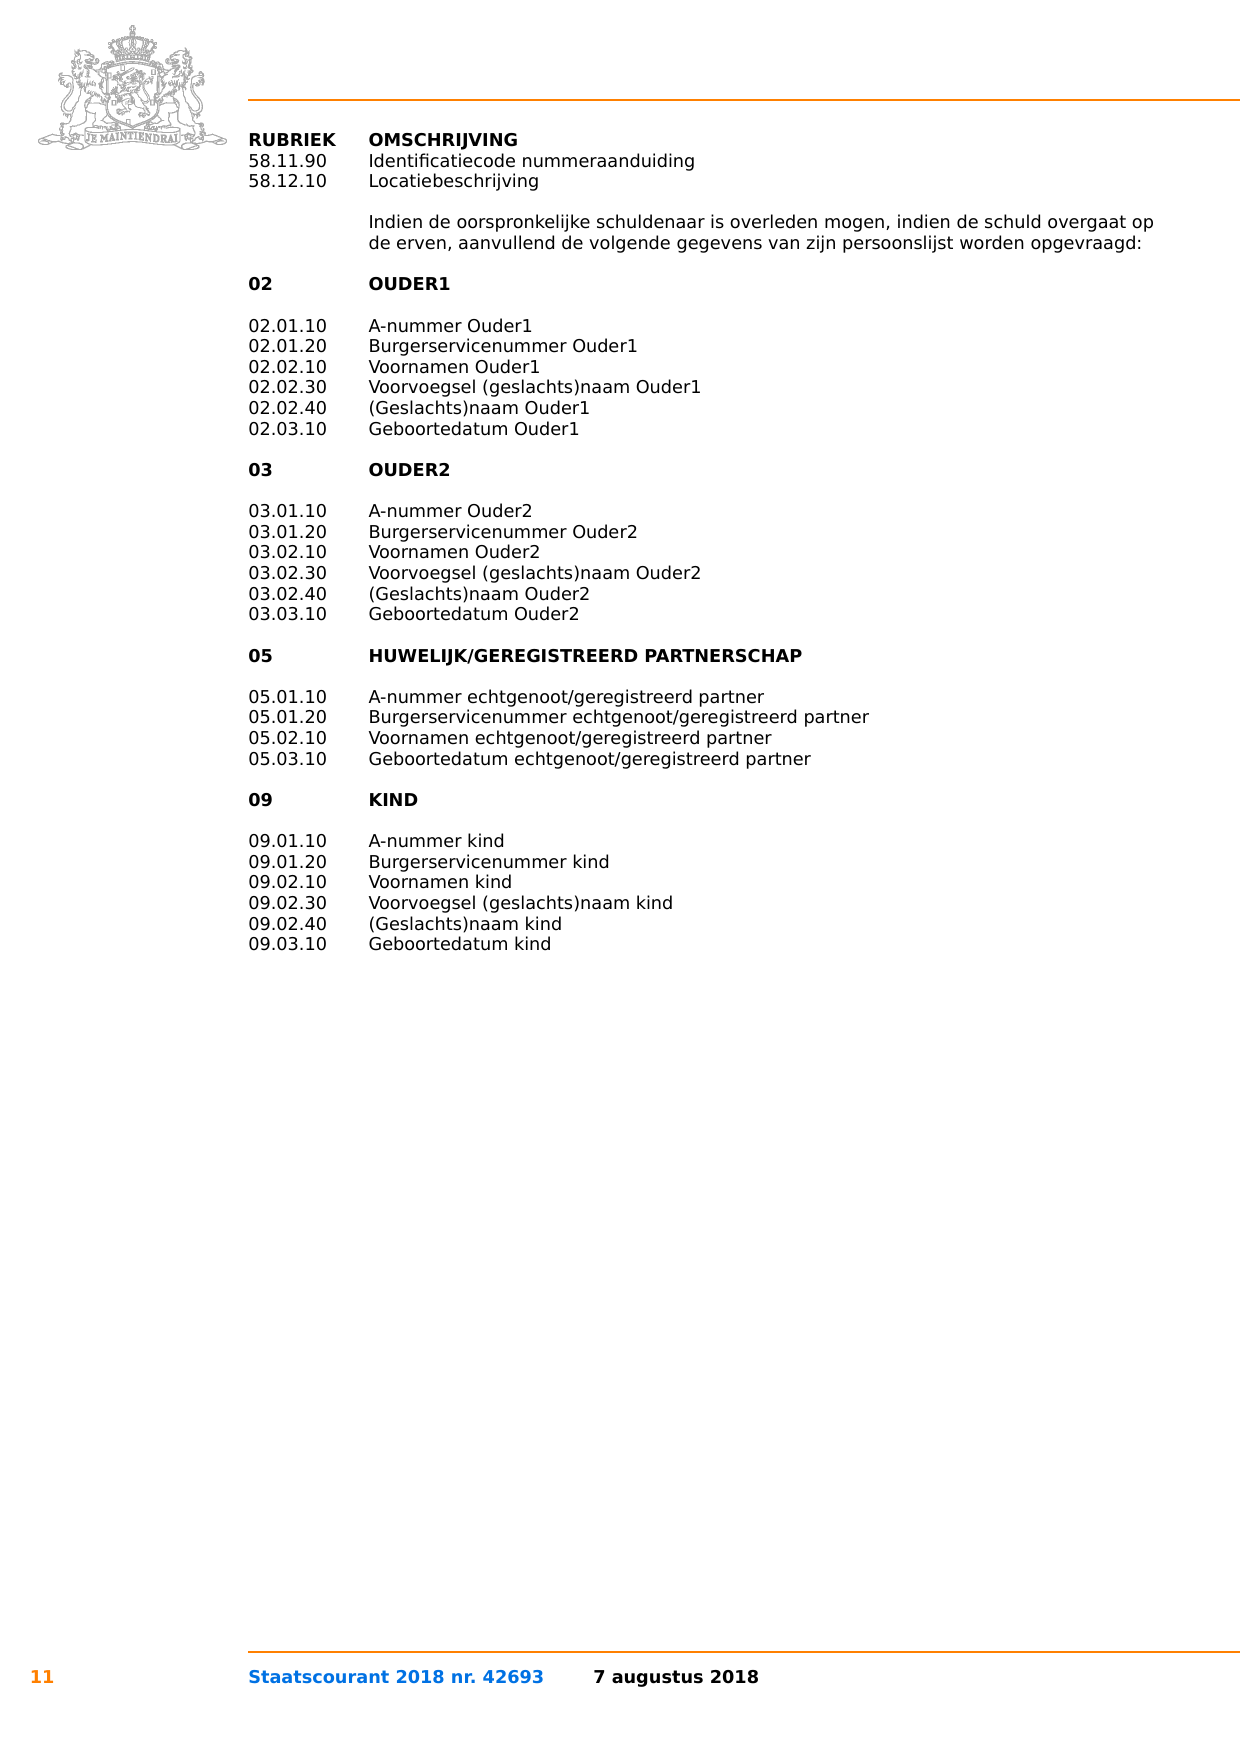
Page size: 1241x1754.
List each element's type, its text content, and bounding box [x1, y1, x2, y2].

table_cell Voornamen echtgenoot/geregistreerd partner [363, 728, 1163, 749]
table_cell Voorvoegsel (geslachts)naam kind [363, 893, 1163, 914]
table_cell 58.12.10 [248, 171, 362, 192]
table_header RUBRIEK [248, 130, 362, 151]
table_cell Voornamen Ouder1 [363, 357, 1163, 377]
table_cell 09.01.20 [248, 852, 362, 872]
table_cell [363, 254, 1163, 274]
table_cell HUWELIJK/GEREGISTREERD PARTNERSCHAP [363, 646, 1163, 666]
table_cell [248, 254, 362, 274]
table_cell Voorvoegsel (geslachts)naam Ouder1 [363, 378, 1163, 398]
table_cell Voorvoegsel (geslachts)naam Ouder2 [363, 563, 1163, 584]
table_cell A-nummer Ouder2 [363, 501, 1163, 522]
table_cell 03.02.30 [248, 563, 362, 584]
table_cell (Geslachts)naam Ouder2 [363, 584, 1163, 604]
table_cell 03.02.40 [248, 584, 362, 604]
table_cell [248, 811, 362, 831]
table_cell [248, 666, 362, 687]
table_header OMSCHRIJVING [363, 130, 1163, 151]
table_cell [363, 295, 1163, 316]
table_cell 05.03.10 [248, 749, 362, 769]
table_cell A-nummer echtgenoot/geregistreerd partner [363, 687, 1163, 707]
table_cell [248, 192, 362, 212]
table_cell 58.11.90 [248, 151, 362, 171]
table_cell 03.01.10 [248, 501, 362, 522]
table_cell 02.01.10 [248, 316, 362, 336]
table_cell [248, 481, 362, 501]
table_cell [363, 439, 1163, 460]
table_cell 02.03.10 [248, 419, 362, 439]
table_cell [248, 295, 362, 316]
table_cell 03.03.10 [248, 604, 362, 625]
table_cell Indien de oorspronkelijke schuldenaar is overleden mogen, indien de schuld overgaat op de erven, aanvullend de volgende gegevens van zijn persoonslijst worden opgevraagd: [363, 213, 1163, 254]
table_cell [363, 625, 1163, 646]
table_cell 05 [248, 646, 362, 666]
picture [38, 25, 227, 150]
table_cell Geboortedatum kind [363, 934, 1163, 955]
table_cell 09 [248, 790, 362, 811]
table_cell 09.02.30 [248, 893, 362, 914]
table_cell 03 [248, 460, 362, 481]
table_cell 05.01.20 [248, 708, 362, 728]
table_cell Burgerservicenummer echtgenoot/geregistreerd partner [363, 708, 1163, 728]
table_cell 09.02.40 [248, 914, 362, 934]
table_cell Voornamen Ouder2 [363, 543, 1163, 563]
table_cell KIND [363, 790, 1163, 811]
table_cell 05.02.10 [248, 728, 362, 749]
table_cell (Geslachts)naam kind [363, 914, 1163, 934]
table_cell [248, 625, 362, 646]
table_cell Burgerservicenummer Ouder2 [363, 522, 1163, 542]
table_cell [248, 439, 362, 460]
table_cell Burgerservicenummer Ouder1 [363, 336, 1163, 357]
table_cell [363, 769, 1163, 790]
table_cell [248, 213, 362, 254]
table_cell 09.02.10 [248, 873, 362, 893]
table_cell Identificatiecode nummeraanduiding [363, 151, 1163, 171]
table_cell Burgerservicenummer kind [363, 852, 1163, 872]
table_cell 09.01.10 [248, 831, 362, 852]
table_cell 02.01.20 [248, 336, 362, 357]
table_cell 02 [248, 274, 362, 295]
table_cell Geboortedatum Ouder1 [363, 419, 1163, 439]
table_cell [363, 192, 1163, 212]
table_cell (Geslachts)naam Ouder1 [363, 398, 1163, 419]
table_cell [363, 481, 1163, 501]
table_cell 05.01.10 [248, 687, 362, 707]
table_cell OUDER2 [363, 460, 1163, 481]
table_cell 02.02.40 [248, 398, 362, 419]
table_cell A-nummer Ouder1 [363, 316, 1163, 336]
table_cell Locatiebeschrijving [363, 171, 1163, 192]
table_cell 09.03.10 [248, 934, 362, 955]
table_cell OUDER1 [363, 274, 1163, 295]
table_cell Geboortedatum echtgenoot/geregistreerd partner [363, 749, 1163, 769]
table_cell 02.02.10 [248, 357, 362, 377]
table_cell Geboortedatum Ouder2 [363, 604, 1163, 625]
table_cell [248, 769, 362, 790]
table_cell 03.01.20 [248, 522, 362, 542]
table_cell A-nummer kind [363, 831, 1163, 852]
table_cell 02.02.30 [248, 378, 362, 398]
table_cell [363, 811, 1163, 831]
table_cell [363, 666, 1163, 687]
table_cell 03.02.10 [248, 543, 362, 563]
table_cell Voornamen kind [363, 873, 1163, 893]
